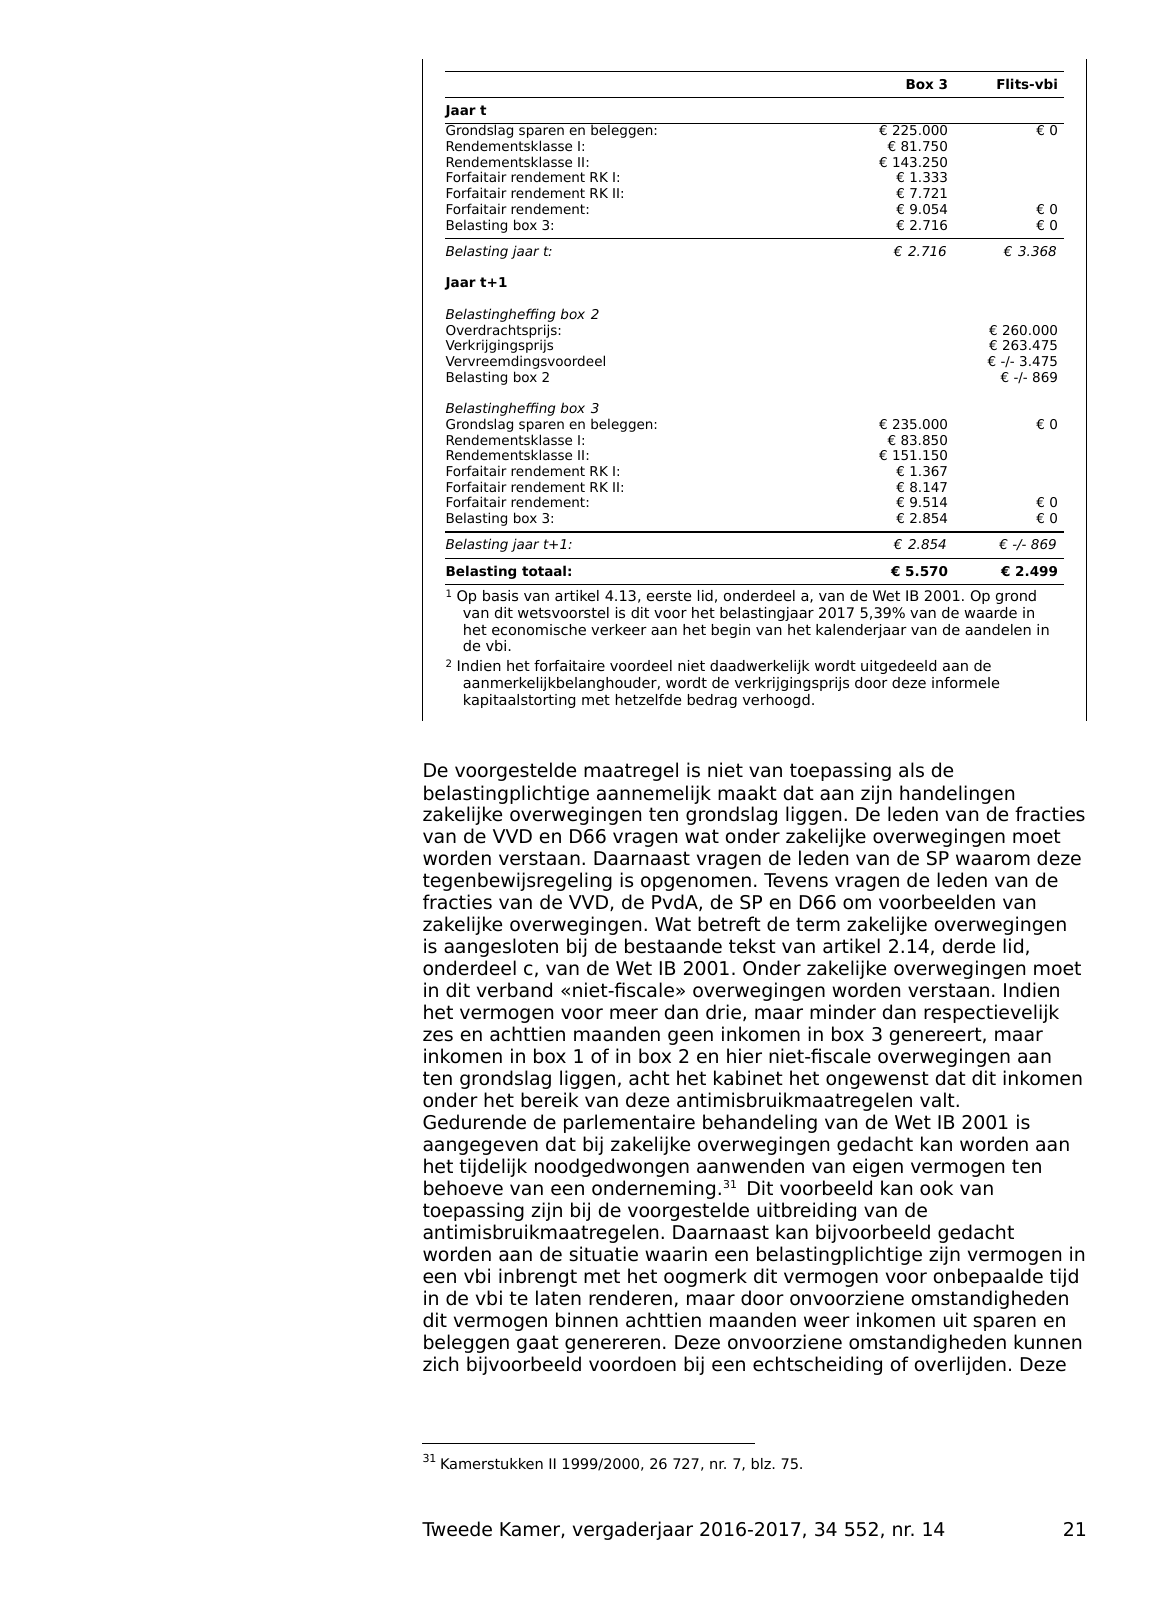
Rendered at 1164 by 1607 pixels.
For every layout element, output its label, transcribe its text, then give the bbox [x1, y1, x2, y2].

table_cell Forfaitair rendement: [445, 202, 844, 217]
table_cell Forfaitair rendement RK II: [445, 480, 844, 495]
table_cell € 235.000 [844, 417, 954, 432]
table_cell [844, 291, 954, 307]
table_cell [844, 98, 954, 123]
table_cell € 2.854 [844, 533, 954, 558]
table_cell [954, 155, 1064, 170]
table_cell [844, 307, 954, 322]
table_header Flits-vbi [954, 72, 1064, 97]
text De voorgestelde maatregel is niet van toepassing als de belastingplichtige aannemelijk maakt dat aan zijn handelingen zakelijke overwegingen ten grondslag liggen. De leden van de fracties van de VVD en D66 vragen wat onder zakelijke overwegingen moet worden verstaan. Daarnaast vragen de leden van de SP waarom deze tegenbewijsregeling is opgenomen. Tevens vragen de leden van de fracties van de VVD, de PvdA, de SP en D66 om voorbeelden van zakelijke overwegingen. Wat betreft de term zakelijke overwegingen is aangesloten bij de bestaande tekst van artikel 2.14, derde lid, onderdeel c, van de Wet IB 2001. Onder zakelijke overwegingen moet in dit verband «niet-fiscale» overwegingen worden verstaan. Indien het vermogen voor meer dan drie, maar minder dan respectievelijk zes en achttien maanden geen inkomen in box 3 genereert, maar inkomen in box 1 of in box 2 en hier niet-fiscale overwegingen aan ten grondslag liggen, acht het kabinet het ongewenst dat dit inkomen onder het bereik van deze antimisbruikmaatregelen valt. [422, 760, 1087, 1112]
table_cell [844, 322, 954, 338]
table_cell [844, 338, 954, 354]
table_cell Rendementsklasse II: [445, 155, 844, 170]
table_cell € 1.333 [844, 170, 954, 186]
table_cell [844, 259, 954, 275]
table_cell € -/- 3.475 [954, 354, 1064, 369]
table_cell [954, 401, 1064, 417]
table_cell Rendementsklasse I: [445, 433, 844, 448]
table_cell € 81.750 [844, 139, 954, 154]
table_cell [954, 291, 1064, 307]
table_cell [445, 259, 844, 275]
text Kamerstukken II 1999/2000, 26 727, nr. 7, blz. 75. [422, 1452, 1087, 1474]
table_cell Forfaitair rendement RK I: [445, 170, 844, 186]
table_cell Forfaitair rendement RK II: [445, 186, 844, 202]
table_cell € 9.054 [844, 202, 954, 217]
table_cell Forfaitair rendement RK I: [445, 464, 844, 479]
table_cell [954, 186, 1064, 202]
table_cell € 5.570 [844, 559, 954, 584]
table_cell € 3.368 [954, 239, 1064, 259]
table_cell Jaar t+1 [445, 275, 844, 291]
table_cell Rendementsklasse I: [445, 139, 844, 154]
table_cell € -/- 869 [954, 533, 1064, 558]
table_cell € 0 [954, 124, 1064, 139]
table_header [445, 72, 844, 97]
table_cell Grondslag sparen en beleggen: [445, 124, 844, 139]
table_cell [954, 464, 1064, 479]
table_cell Belasting totaal: [445, 559, 844, 584]
table_cell [844, 385, 954, 401]
table_cell [954, 139, 1064, 154]
table_cell Belastingheffing box 2 [445, 307, 844, 322]
table_cell [844, 354, 954, 369]
table_cell Belasting box 2 [445, 370, 844, 385]
table_cell € 1.367 [844, 464, 954, 479]
table_cell € 2.499 [954, 559, 1064, 584]
table_cell € 0 [954, 202, 1064, 217]
table_cell [445, 291, 844, 307]
table_cell [954, 98, 1064, 123]
table_cell [844, 370, 954, 385]
table_cell Rendementsklasse II: [445, 448, 844, 464]
table_header [423, 59, 1086, 721]
table_cell € 0 [954, 495, 1064, 511]
table_cell [954, 385, 1064, 401]
table_cell Jaar t [445, 98, 844, 123]
table_cell [844, 275, 954, 291]
table_cell € 151.150 [844, 448, 954, 464]
table_cell Vervreemdingsvoordeel [445, 354, 844, 369]
table_cell Belasting box 3: [445, 511, 844, 531]
table_cell € 2.716 [844, 239, 954, 259]
table_cell [954, 480, 1064, 495]
table_cell € 2.716 [844, 218, 954, 238]
table_cell € 225.000 [844, 124, 954, 139]
table_cell € 263.475 [954, 338, 1064, 354]
table_cell € 2.854 [844, 511, 954, 531]
table_cell € 0 [954, 218, 1064, 238]
table_cell Belasting jaar t+1: [445, 533, 844, 558]
table_cell € -/- 869 [954, 370, 1064, 385]
table_cell € 0 [954, 511, 1064, 531]
table_cell € 9.514 [844, 495, 954, 511]
table_cell Belastingheffing box 3 [445, 401, 844, 417]
table_cell [954, 433, 1064, 448]
table_cell € 83.850 [844, 433, 954, 448]
table_cell [445, 385, 844, 401]
table_cell € 8.147 [844, 480, 954, 495]
table_cell Forfaitair rendement: [445, 495, 844, 511]
table_cell [954, 307, 1064, 322]
table_cell € 7.721 [844, 186, 954, 202]
table_cell Grondslag sparen en beleggen: [445, 417, 844, 432]
table_cell Overdrachtsprijs: [445, 322, 844, 338]
table_cell € 0 [954, 417, 1064, 432]
table_cell [954, 259, 1064, 275]
table_cell Belasting jaar t: [445, 239, 844, 259]
table_cell [954, 170, 1064, 186]
table_cell [844, 401, 954, 417]
table_cell Belasting box 3: [445, 218, 844, 238]
table_cell 1 Op basis van artikel 4.13, eerste lid, onderdeel a, van de Wet IB 2001. Op grond van dit wetsvoorstel is dit voor het belastingjaar 2017 5,39% van de waarde in het economische verkeer aan het begin van het kalenderjaar van de aandelen in de vbi. 2 Indien het forfaitaire voordeel niet daadwerkelijk wordt uitgedeeld aan de aanmerkelijkbelanghouder, wordt de verkrijgingsprijs door deze informele kapitaalstorting met hetzelfde bedrag verhoogd. [445, 585, 1064, 709]
table_header Box 3 [844, 72, 954, 97]
table_cell [954, 275, 1064, 291]
table_cell Verkrijgingsprijs [445, 338, 844, 354]
table_cell € 260.000 [954, 322, 1064, 338]
table_cell [954, 448, 1064, 464]
table_cell € 143.250 [844, 155, 954, 170]
text Gedurende de parlementaire behandeling van de Wet IB 2001 is aangegeven dat bij zakelijke overwegingen gedacht kan worden aan het tijdelijk noodgedwongen aanwenden van eigen vermogen ten behoeve van een onderneming. Dit voorbeeld kan ook van toepassing zijn bij de voorgestelde uitbreiding van de antimisbruikmaatregelen. Daarnaast kan bijvoorbeeld gedacht worden aan de situatie waarin een belastingplichtige zijn vermogen in een vbi inbrengt met het oogmerk dit vermogen voor onbepaalde tijd in de vbi te laten renderen, maar door onvoorziene omstandigheden dit vermogen binnen achttien maanden weer inkomen uit sparen en beleggen gaat genereren. Deze onvoorziene omstandigheden kunnen zich bijvoorbeeld voordoen bij een echtscheiding of overlijden. Deze [422, 1112, 1087, 1376]
